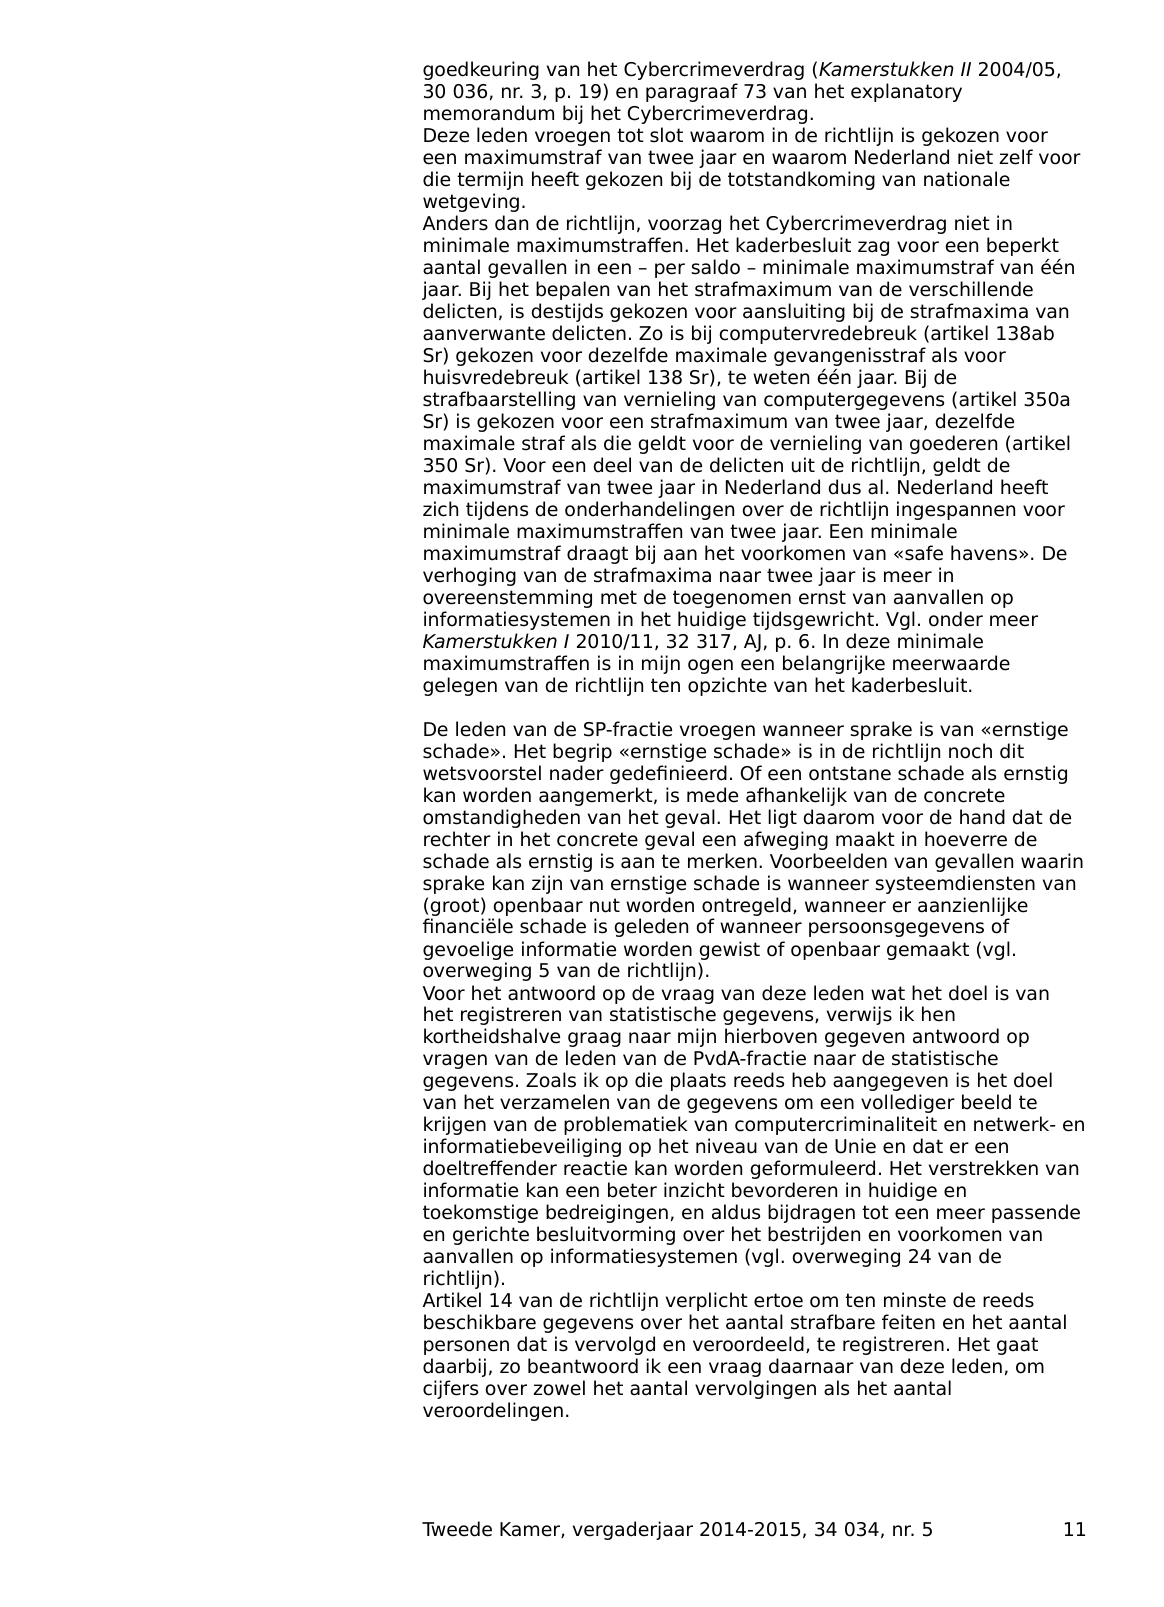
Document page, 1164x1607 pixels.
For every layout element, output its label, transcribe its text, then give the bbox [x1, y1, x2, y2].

text Deze leden vroegen tot slot waarom in de richtlijn is gekozen voor een maximumstraf van twee jaar en waarom Nederland niet zelf voor die termijn heeft gekozen bij de totstandkoming van nationale wetgeving. [422, 125, 1087, 213]
text goedkeuring van het Cybercrimeverdrag (Kamerstukken II 2004/05, 30 036, nr. 3, p. 19) en paragraaf 73 van het explanatory memorandum bij het Cybercrimeverdrag. [422, 59, 1087, 125]
text De leden van de SP-fractie vroegen wanneer sprake is van «ernstige schade». Het begrip «ernstige schade» is in de richtlijn noch dit wetsvoorstel nader gedefinieerd. Of een ontstane schade als ernstig kan worden aangemerkt, is mede afhankelijk van de concrete omstandigheden van het geval. Het ligt daarom voor de hand dat de rechter in het concrete geval een afweging maakt in hoeverre de schade als ernstig is aan te merken. Voorbeelden van gevallen waarin sprake kan zijn van ernstige schade is wanneer systeemdiensten van (groot) openbaar nut worden ontregeld, wanneer er aanzienlijke financiële schade is geleden of wanneer persoonsgegevens of gevoelige informatie worden gewist of openbaar gemaakt (vgl. overweging 5 van de richtlijn). [422, 719, 1087, 982]
text Anders dan de richtlijn, voorzag het Cybercrimeverdrag niet in minimale maximumstraffen. Het kaderbesluit zag voor een beperkt aantal gevallen in een – per saldo – minimale maximumstraf van één jaar. Bij het bepalen van het strafmaximum van de verschillende delicten, is destijds gekozen voor aansluiting bij de strafmaxima van aanverwante delicten. Zo is bij computervredebreuk (artikel 138ab Sr) gekozen voor dezelfde maximale gevangenisstraf als voor huisvredebreuk (artikel 138 Sr), te weten één jaar. Bij de strafbaarstelling van vernieling van computergegevens (artikel 350a Sr) is gekozen voor een strafmaximum van twee jaar, dezelfde maximale straf als die geldt voor de vernieling van goederen (artikel 350 Sr). Voor een deel van de delicten uit de richtlijn, geldt de maximumstraf van twee jaar in Nederland dus al. Nederland heeft zich tijdens de onderhandelingen over de richtlijn ingespannen voor minimale maximumstraffen van twee jaar. Een minimale maximumstraf draagt bij aan het voorkomen van «safe havens». De verhoging van de strafmaxima naar twee jaar is meer in overeenstemming met de toegenomen ernst van aanvallen op informatiesystemen in het huidige tijdsgewricht. Vgl. onder meer Kamerstukken I 2010/11, 32 317, AJ, p. 6. In deze minimale maximumstraffen is in mijn ogen een belangrijke meerwaarde gelegen van de richtlijn ten opzichte van het kaderbesluit. [422, 213, 1087, 696]
text Voor het antwoord op de vraag van deze leden wat het doel is van het registreren van statistische gegevens, verwijs ik hen kortheidshalve graag naar mijn hierboven gegeven antwoord op vragen van de leden van de PvdA-fractie naar de statistische gegevens. Zoals ik op die plaats reeds heb aangegeven is het doel van het verzamelen van de gegevens om een vollediger beeld te krijgen van de problematiek van computercriminaliteit en netwerk- en informatiebeveiliging op het niveau van de Unie en dat er een doeltreffender reactie kan worden geformuleerd. Het verstrekken van informatie kan een beter inzicht bevorderen in huidige en toekomstige bedreigingen, en aldus bijdragen tot een meer passende en gerichte besluitvorming over het bestrijden en voorkomen van aanvallen op informatiesystemen (vgl. overweging 24 van de richtlijn). [422, 982, 1087, 1290]
text Artikel 14 van de richtlijn verplicht ertoe om ten minste de reeds beschikbare gegevens over het aantal strafbare feiten en het aantal personen dat is vervolgd en veroordeeld, te registreren. Het gaat daarbij, zo beantwoord ik een vraag daarnaar van deze leden, om cijfers over zowel het aantal vervolgingen als het aantal veroordelingen. [422, 1290, 1087, 1422]
